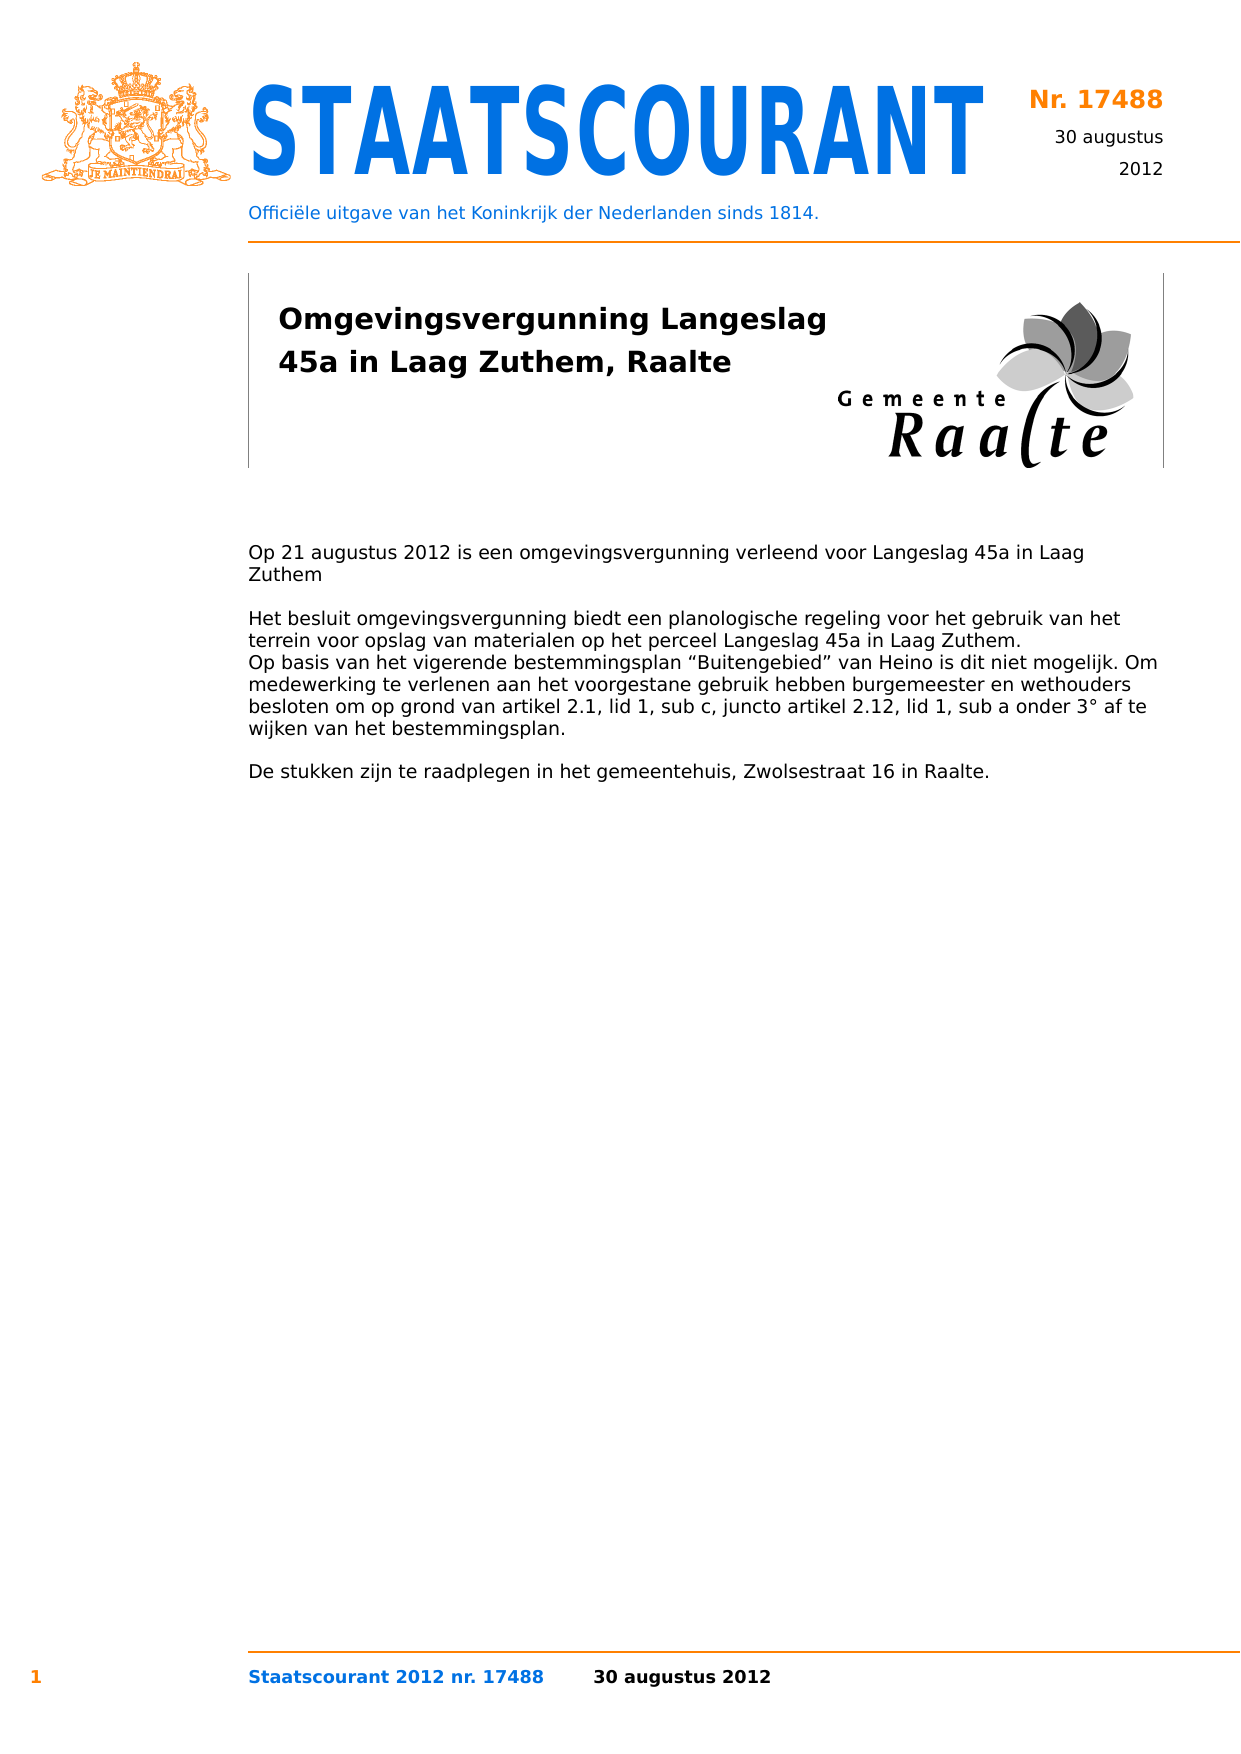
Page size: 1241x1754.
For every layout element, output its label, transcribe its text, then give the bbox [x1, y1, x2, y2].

text Het besluit omgevingsvergunning biedt een planologische regeling voor het gebruik van het terrein voor opslag van materialen op het perceel Langeslag 45a in Laag Zuthem. [248, 608, 1163, 652]
table_header [25, 62, 248, 241]
table_header STAATSCOURANT [248, 62, 998, 203]
text Op 21 augustus 2012 is een omgevingsvergunning verleend voor Langeslag 45a in Laag Zuthem [248, 542, 1163, 586]
text De stukken zijn te raadplegen in het gemeentehuis, Zwolsestraat 16 in Raalte. [248, 761, 1163, 783]
picture [838, 302, 1134, 468]
table_cell 30 augustus [998, 121, 1240, 153]
table_cell 2012 [998, 153, 1240, 203]
table_header Nr. 17488 [998, 62, 1240, 121]
table_cell Officiële uitgave van het Koninkrijk der Nederlanden sinds 1814. [248, 203, 1240, 241]
text Op basis van het vigerende bestemmingsplan “Buitengebied” van Heino is dit niet mogelijk. Om medewerking te verlenen aan het voorgestane gebruik hebben burgemeester en wethouders besloten om op grond van artikel 2.1, lid 1, sub c, juncto artikel 2.12, lid 1, sub a onder 3° af te wijken van het bestemmingsplan. [248, 652, 1163, 739]
picture [41, 62, 231, 186]
subtitle Omgevingsvergunning Langeslag 45a in Laag Zuthem, Raalte [249, 273, 1163, 468]
